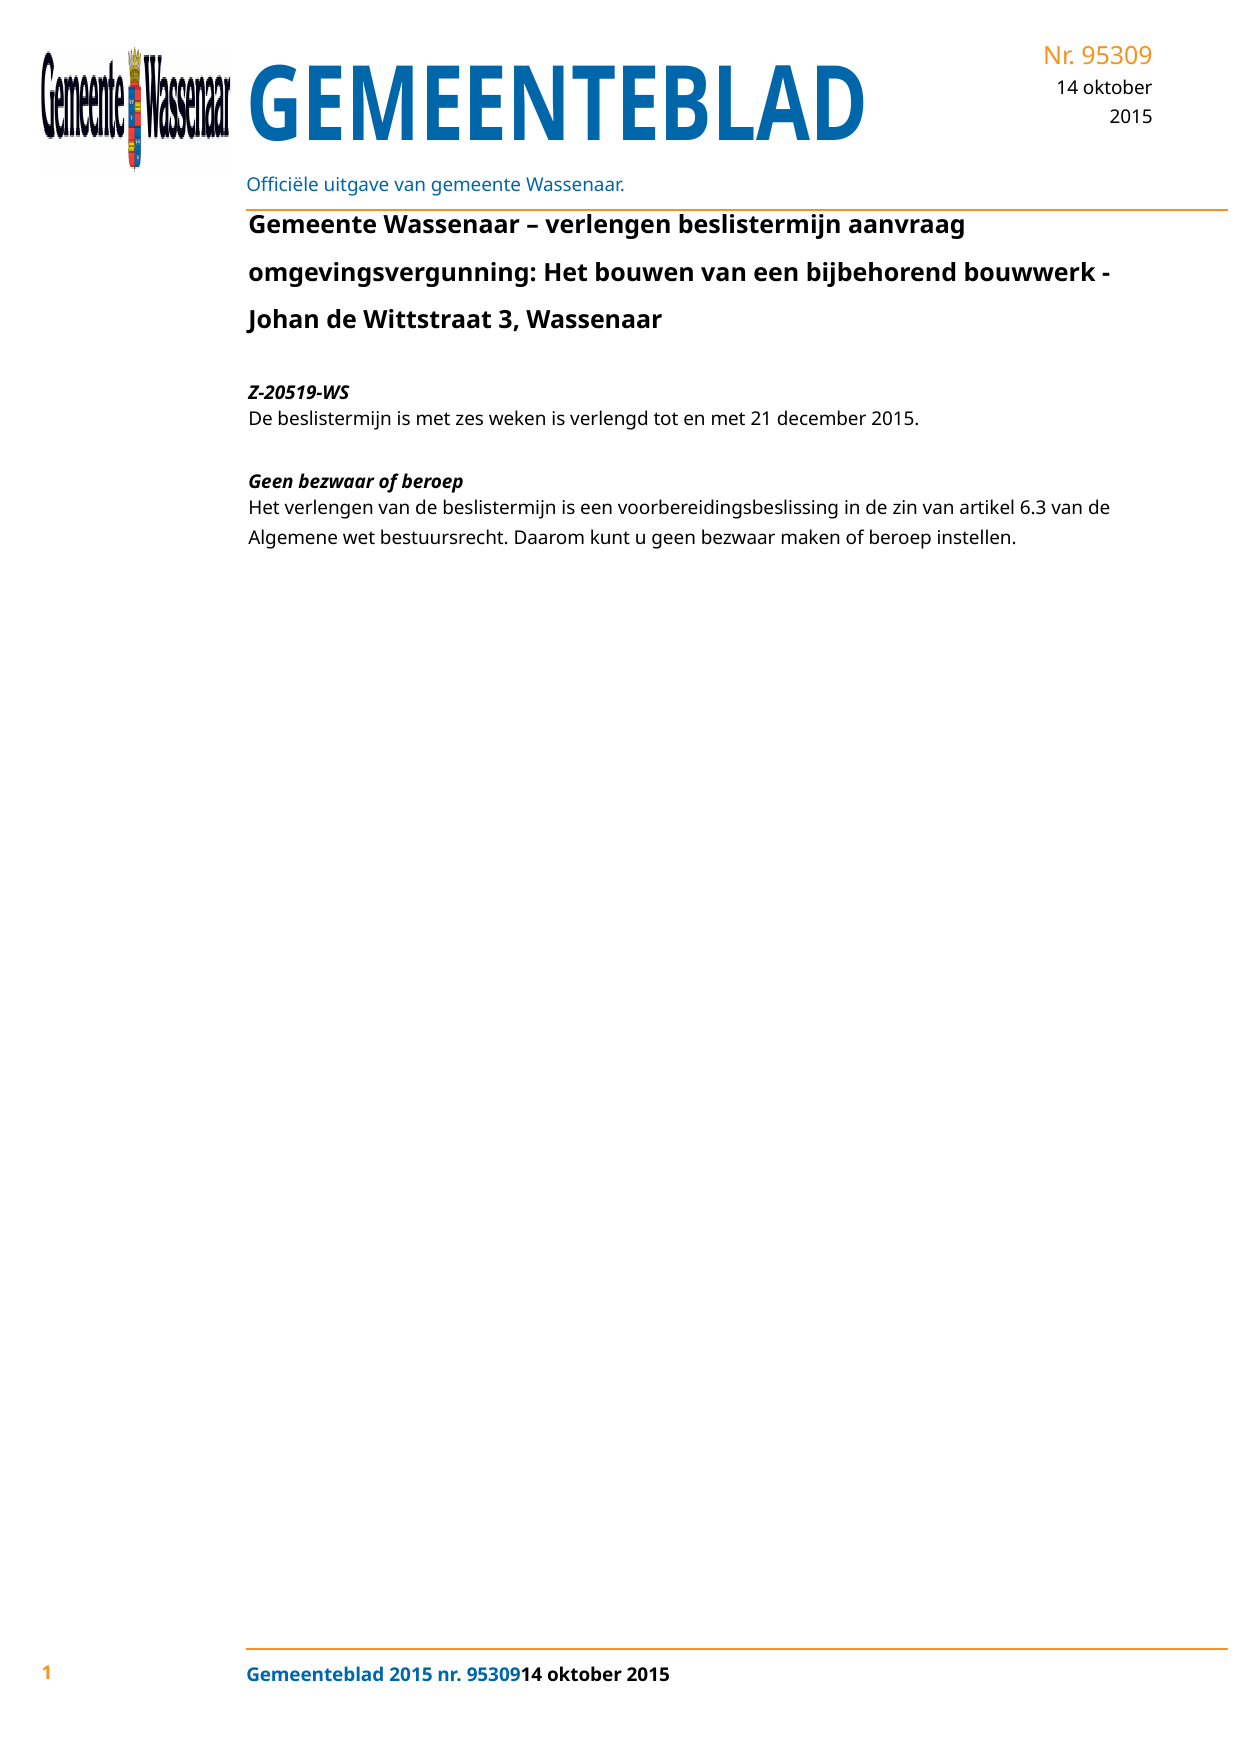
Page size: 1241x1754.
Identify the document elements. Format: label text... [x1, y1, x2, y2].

text De beslistermijn is met zes weken is verlengd tot en met 21 december 2015. [248, 405, 1152, 431]
text Z-20519-WS [248, 379, 1152, 405]
picture [41, 47, 231, 172]
text Het verlengen van de beslistermijn is een voorbereidingsbeslissing in de zin van artikel 6.3 van de Algemene wet bestuursrecht. Daarom kunt u geen bezwaar maken of beroep instellen. [248, 494, 1152, 550]
text Gemeente Wassenaar – verlengen beslistermijn aanvraag omgevingsvergunning: Het bouwen van een bijbehorend bouwwerk - Johan de Wittstraat 3, Wassenaar [248, 211, 1152, 336]
text Geen bezwaar of beroep [248, 469, 1152, 494]
